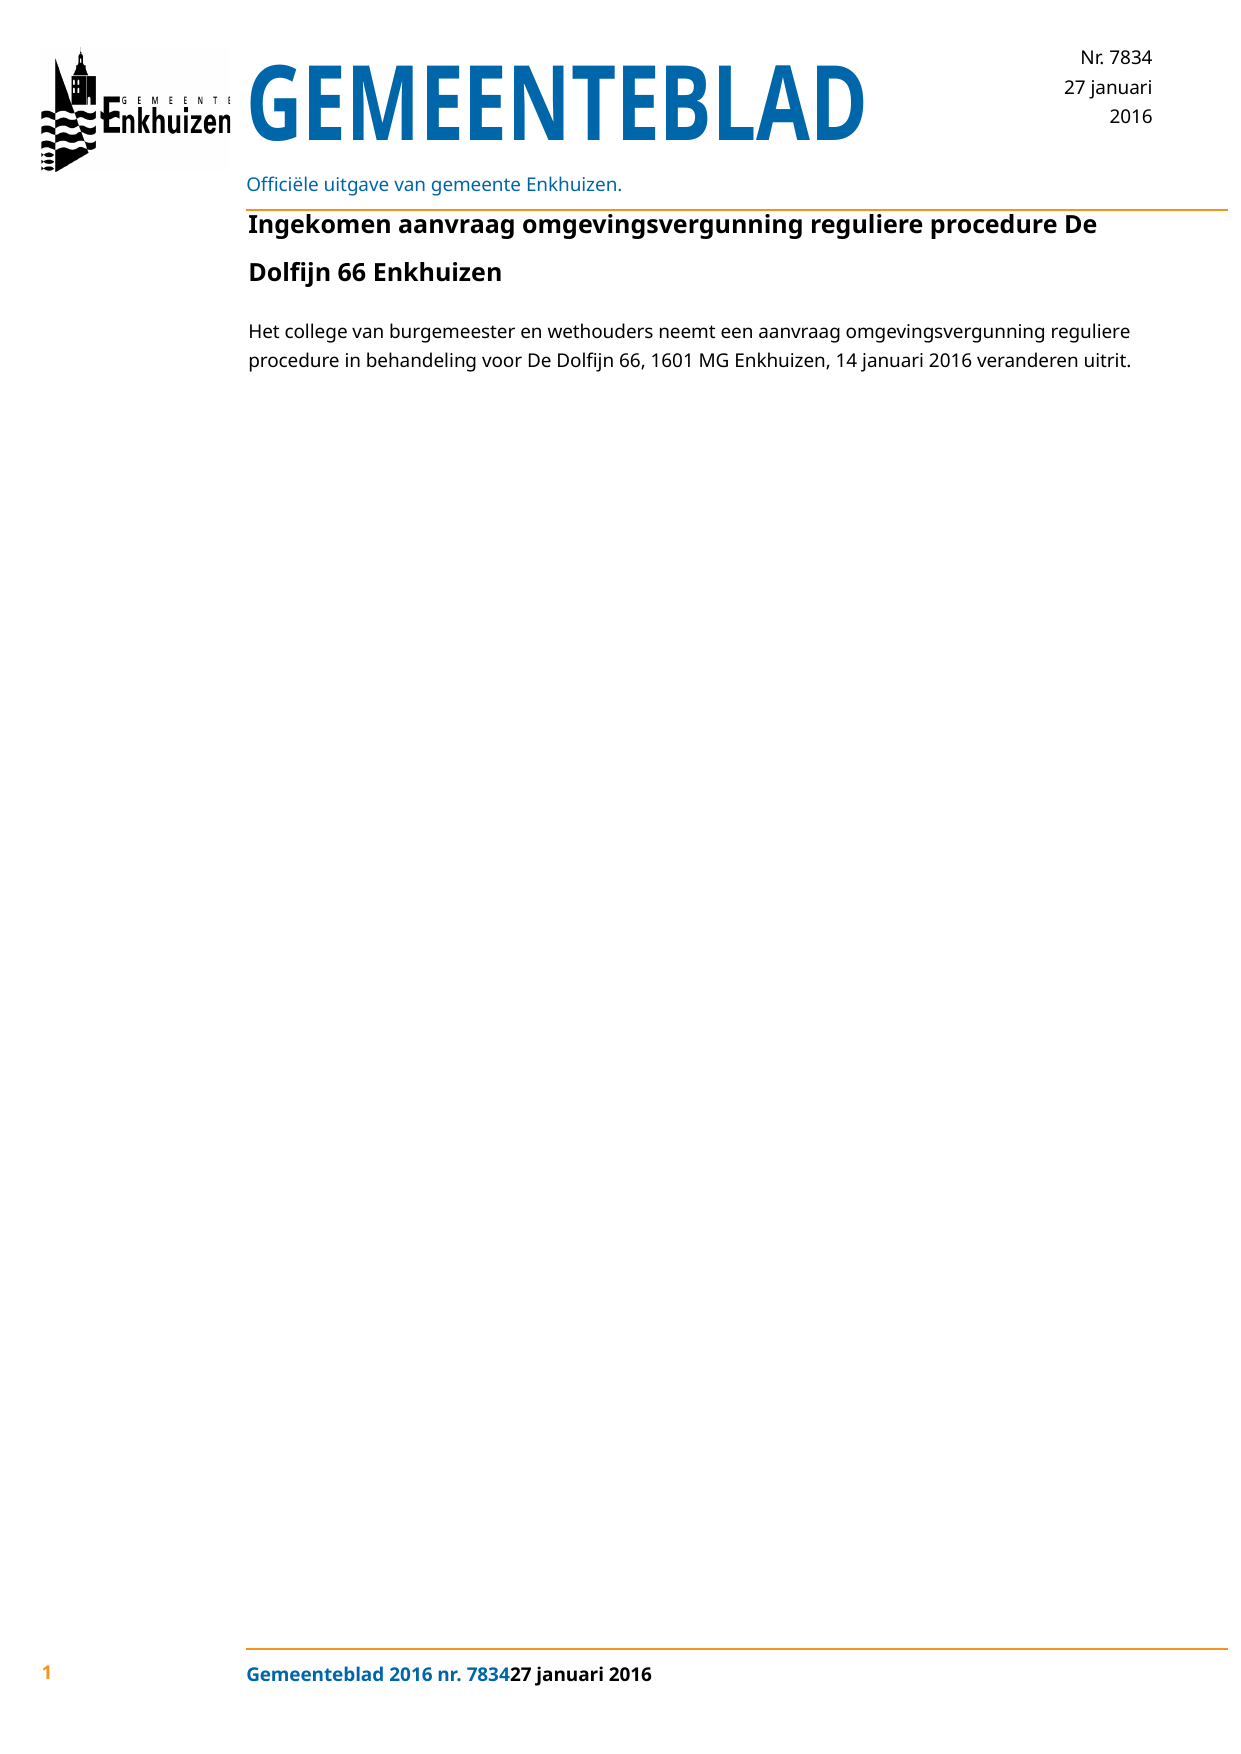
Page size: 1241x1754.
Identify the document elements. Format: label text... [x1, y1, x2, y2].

text Het college van burgemeester en wethouders neemt een aanvraag omgevingsvergunning reguliere procedure in behandeling voor De Dolfijn 66, 1601 MG Enkhuizen, 14 januari 2016 veranderen uitrit. [248, 318, 1152, 373]
text Ingekomen aanvraag omgevingsvergunning reguliere procedure De Dolfijn 66 Enkhuizen [248, 211, 1152, 288]
picture [41, 47, 231, 172]
